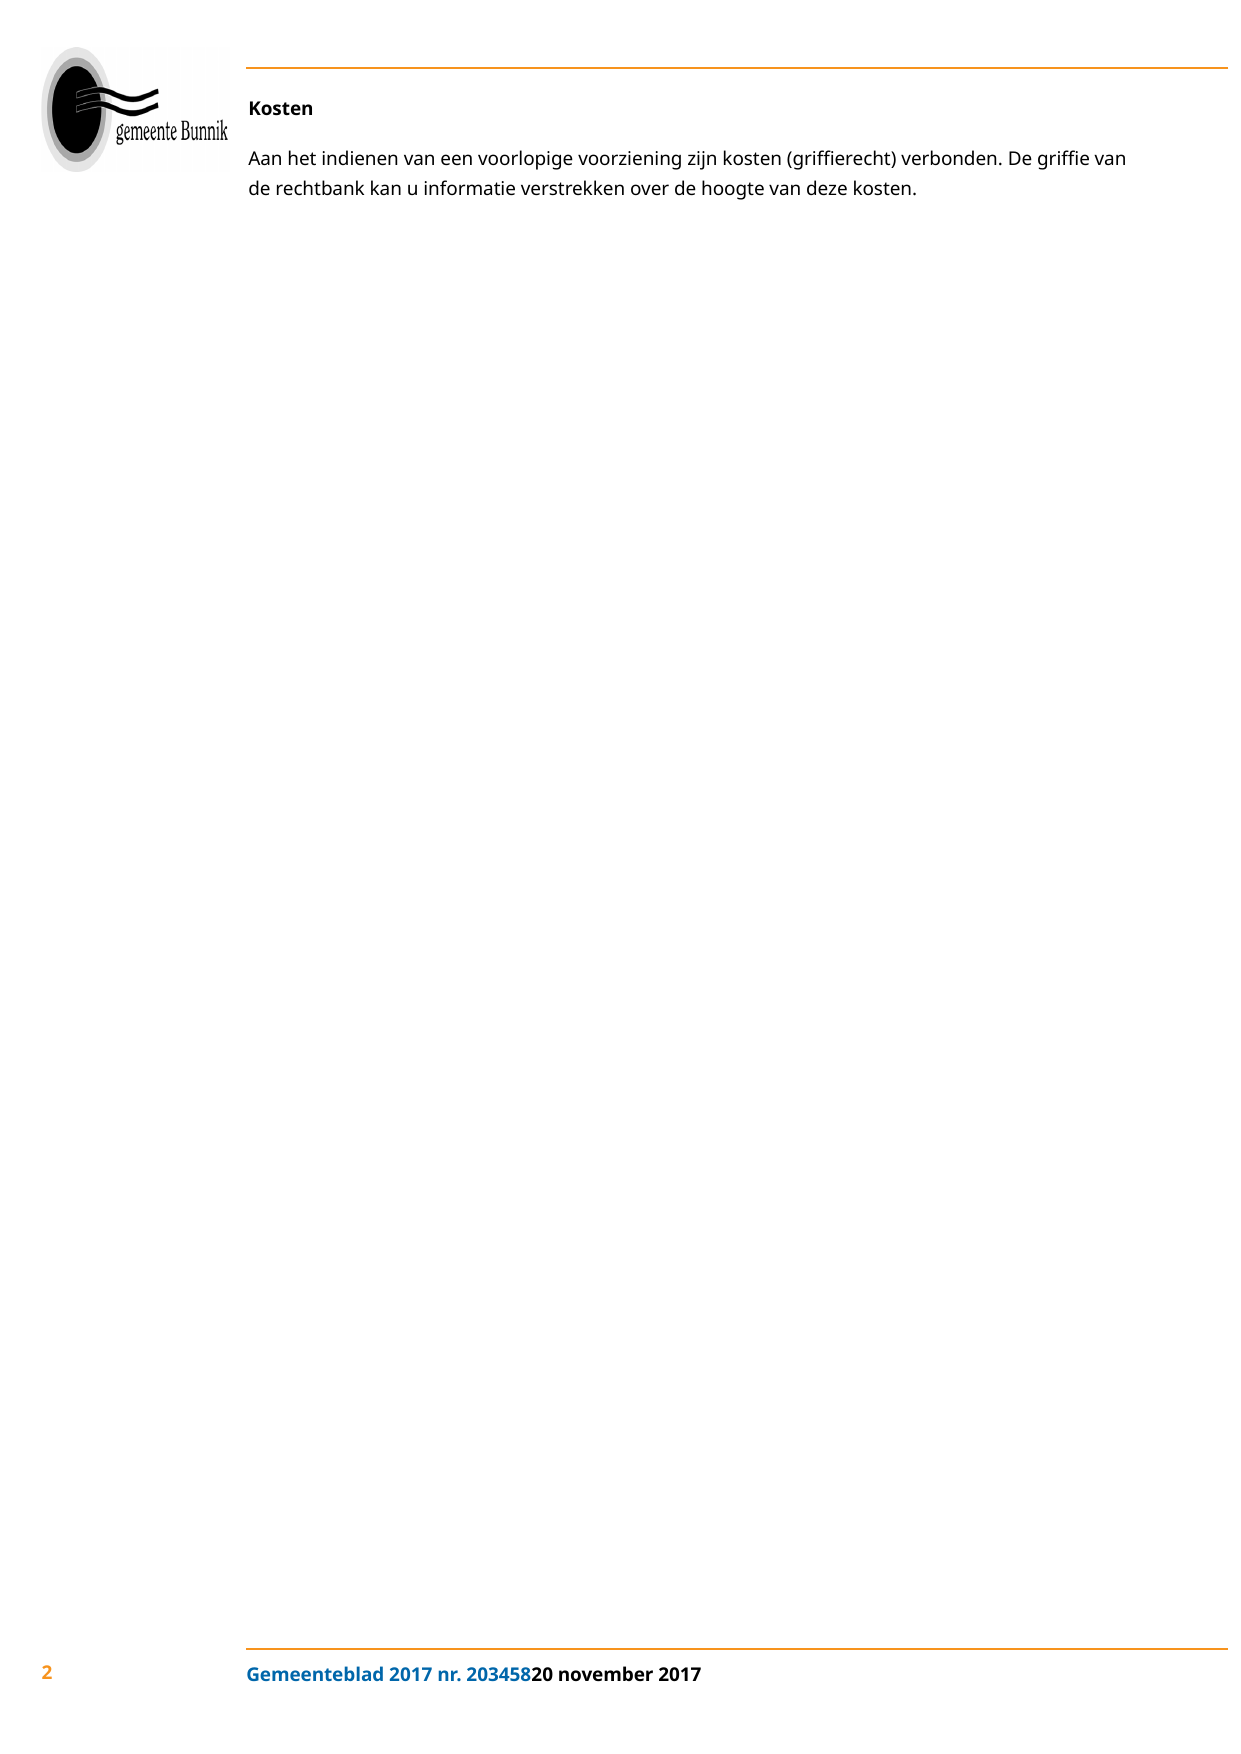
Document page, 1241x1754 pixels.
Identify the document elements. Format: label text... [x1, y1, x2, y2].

text Aan het indienen van een voorlopige voorziening zijn kosten (griffierecht) verbonden. De griffie van de rechtbank kan u informatie verstrekken over de hoogte van deze kosten. [248, 145, 1152, 201]
text Kosten [248, 95, 1152, 121]
picture [41, 47, 231, 172]
